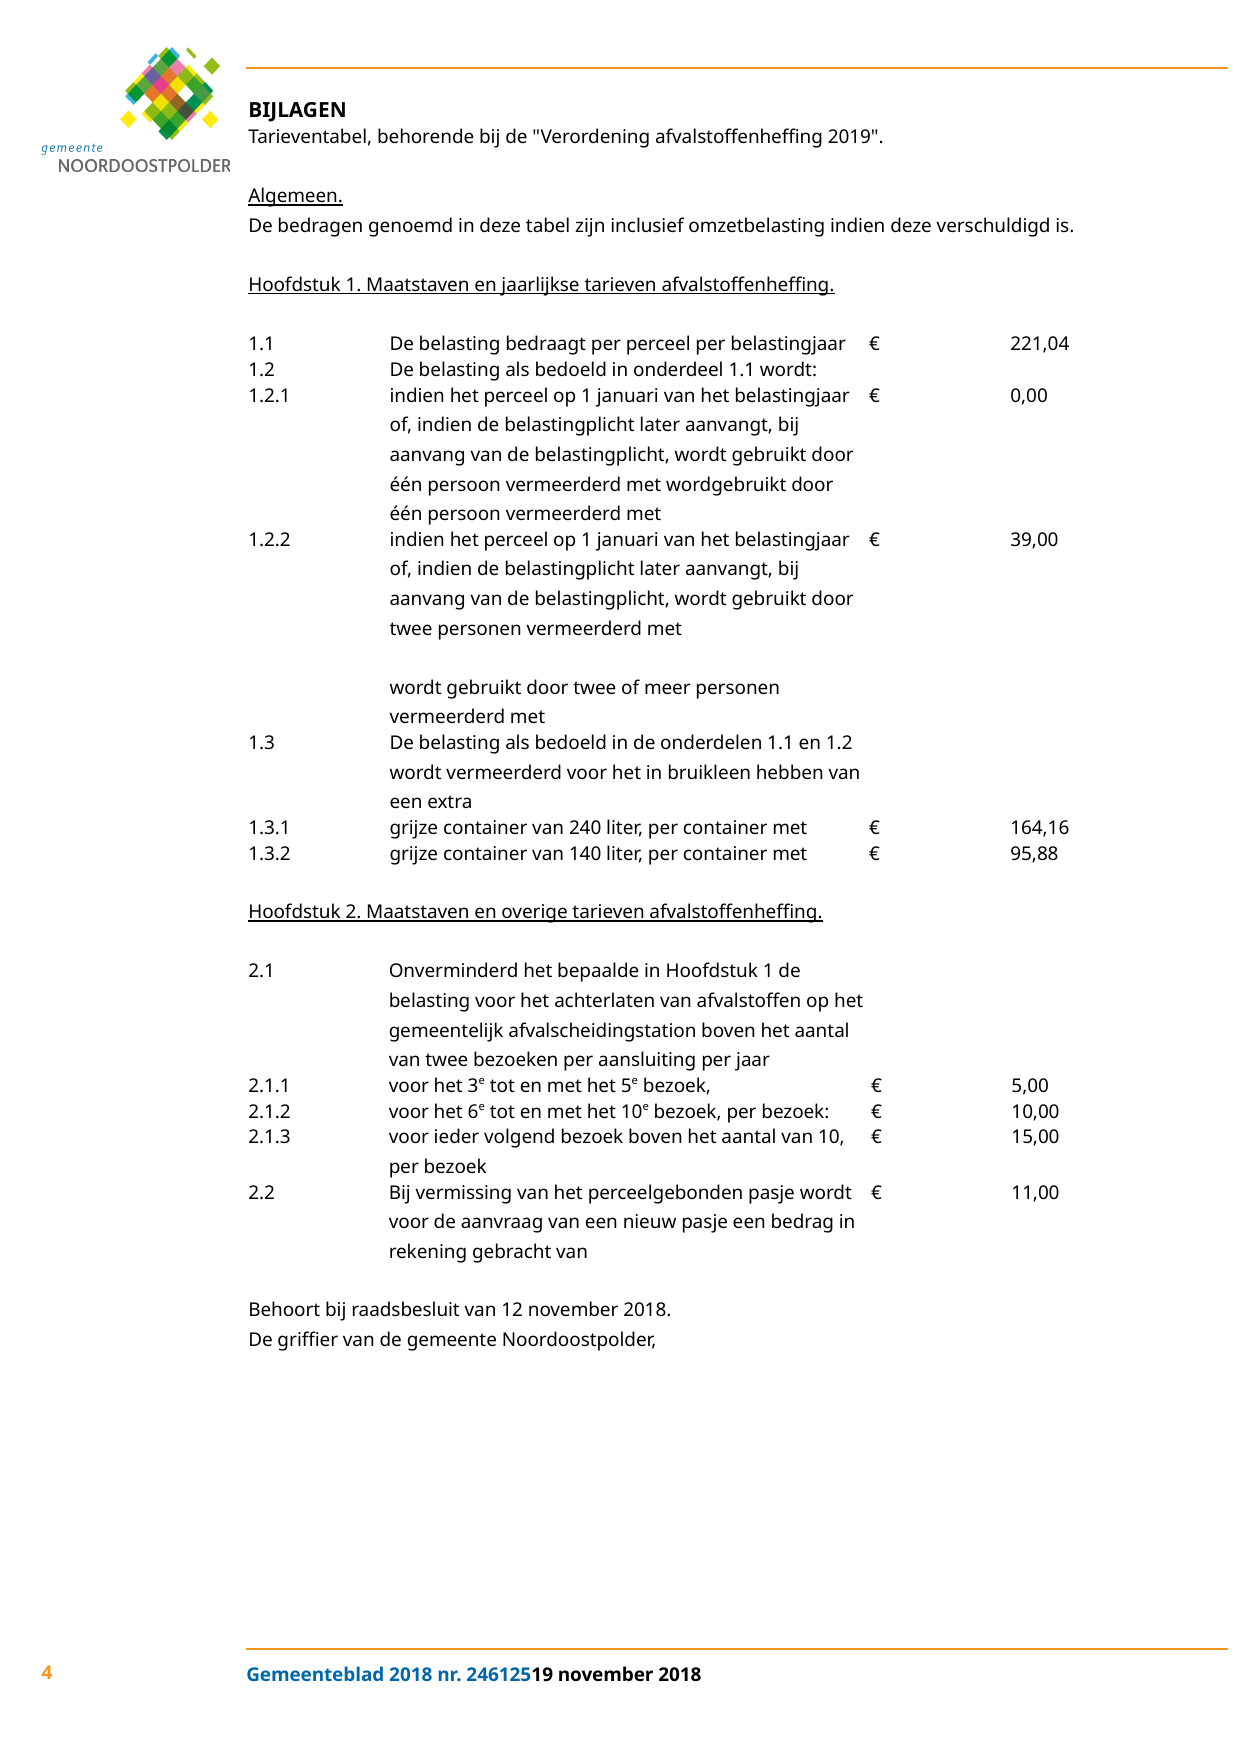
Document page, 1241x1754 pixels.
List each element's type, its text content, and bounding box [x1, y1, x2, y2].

text De bedragen genoemd in deze tabel zijn inclusief omzetbelasting indien deze verschuldigd is. [248, 212, 1152, 238]
table_cell 2.1.1 [248, 1072, 388, 1098]
table_header 221,04 [1010, 331, 1152, 356]
text Tarieventabel, behorende bij de "Verordening afvalstoffenheffing 2019". [248, 123, 1152, 149]
table_cell € [871, 1179, 1011, 1264]
table_cell 1.3 [248, 729, 389, 814]
table_header De belasting bedraagt per perceel per belastingjaar [389, 331, 869, 356]
table_cell voor ieder volgend bezoek boven het aantal van 10, per bezoek [389, 1124, 871, 1179]
table_cell 1.2.2 [248, 526, 389, 729]
table_cell [1010, 729, 1152, 814]
table_cell grijze container van 140 liter, per container met [389, 840, 869, 866]
table_cell 164,16 [1010, 814, 1152, 840]
table_cell 15,00 [1011, 1124, 1152, 1179]
table_cell € [869, 840, 1010, 866]
table_cell [869, 729, 1010, 814]
table_cell 2.2 [248, 1179, 388, 1264]
table_cell 1.3.1 [248, 814, 389, 840]
table_cell € [871, 1124, 1011, 1179]
picture [41, 47, 231, 172]
table_cell € [871, 1098, 1011, 1124]
table_cell indien het perceel op 1 januari van het belastingjaar of, indien de belastingplicht later aanvangt, bij aanvang van de belastingplicht, wordt gebruikt door één persoon vermeerderd met wordgebruikt door één persoon vermeerderd met [389, 382, 869, 526]
table_cell 39,00 [1010, 526, 1152, 729]
table_cell voor het 6e tot en met het 10e bezoek, per bezoek: [389, 1098, 871, 1124]
table_cell [1010, 356, 1152, 382]
table_cell voor het 3e tot en met het 5e bezoek, [389, 1072, 871, 1098]
table_cell 2.1.3 [248, 1124, 388, 1179]
table_cell 0,00 [1010, 382, 1152, 526]
table_cell Bij vermissing van het perceelgebonden pasje wordt voor de aanvraag van een nieuw pasje een bedrag in rekening gebracht van [389, 1179, 871, 1264]
text Behoort bij raadsbesluit van 12 november 2018. [248, 1297, 1152, 1322]
text Algemeen. [248, 182, 1152, 208]
table_header € [869, 331, 1010, 356]
table_cell 5,00 [1011, 1072, 1152, 1098]
table_cell 1.2 [248, 356, 389, 382]
text Hoofdstuk 2. Maatstaven en overige tarieven afvalstoffenheffing. [248, 898, 1152, 924]
table_header 1.1 [248, 331, 389, 356]
table_cell grijze container van 240 liter, per container met [389, 814, 869, 840]
table_cell € [869, 382, 1010, 526]
table_header Onverminderd het bepaalde in Hoofdstuk 1 de belasting voor het achterlaten van afvalstoffen op het gemeentelijk afvalscheidingstation boven het aantal van twee bezoeken per aansluiting per jaar [389, 958, 871, 1072]
table_header 2.1 [248, 958, 388, 1072]
text De griffier van de gemeente Noordoostpolder, [248, 1326, 1152, 1352]
table_cell indien het perceel op 1 januari van het belastingjaar of, indien de belastingplicht later aanvangt, bij aanvang van de belastingplicht, wordt gebruikt door twee personen vermeerderd met wordt gebruikt door twee of meer personen vermeerderd met [389, 526, 869, 729]
table_cell 1.3.2 [248, 840, 389, 866]
text Hoofdstuk 1. Maatstaven en jaarlijkse tarieven afvalstoffenheffing. [248, 271, 1152, 297]
table_cell 95,88 [1010, 840, 1152, 866]
table_cell 10,00 [1011, 1098, 1152, 1124]
table_cell € [871, 1072, 1011, 1098]
table_cell [869, 356, 1010, 382]
table_cell € [869, 526, 1010, 729]
table_cell De belasting als bedoeld in de onderdelen 1.1 en 1.2 wordt vermeerderd voor het in bruikleen hebben van een extra [389, 729, 869, 814]
table_cell De belasting als bedoeld in onderdeel 1.1 wordt: [389, 356, 869, 382]
text BIJLAGEN [248, 95, 1152, 123]
table_cell 11,00 [1011, 1179, 1152, 1264]
table_header [871, 958, 1011, 1072]
table_cell € [869, 814, 1010, 840]
table_cell 2.1.2 [248, 1098, 388, 1124]
table_cell 1.2.1 [248, 382, 389, 526]
table_header [1011, 958, 1152, 1072]
